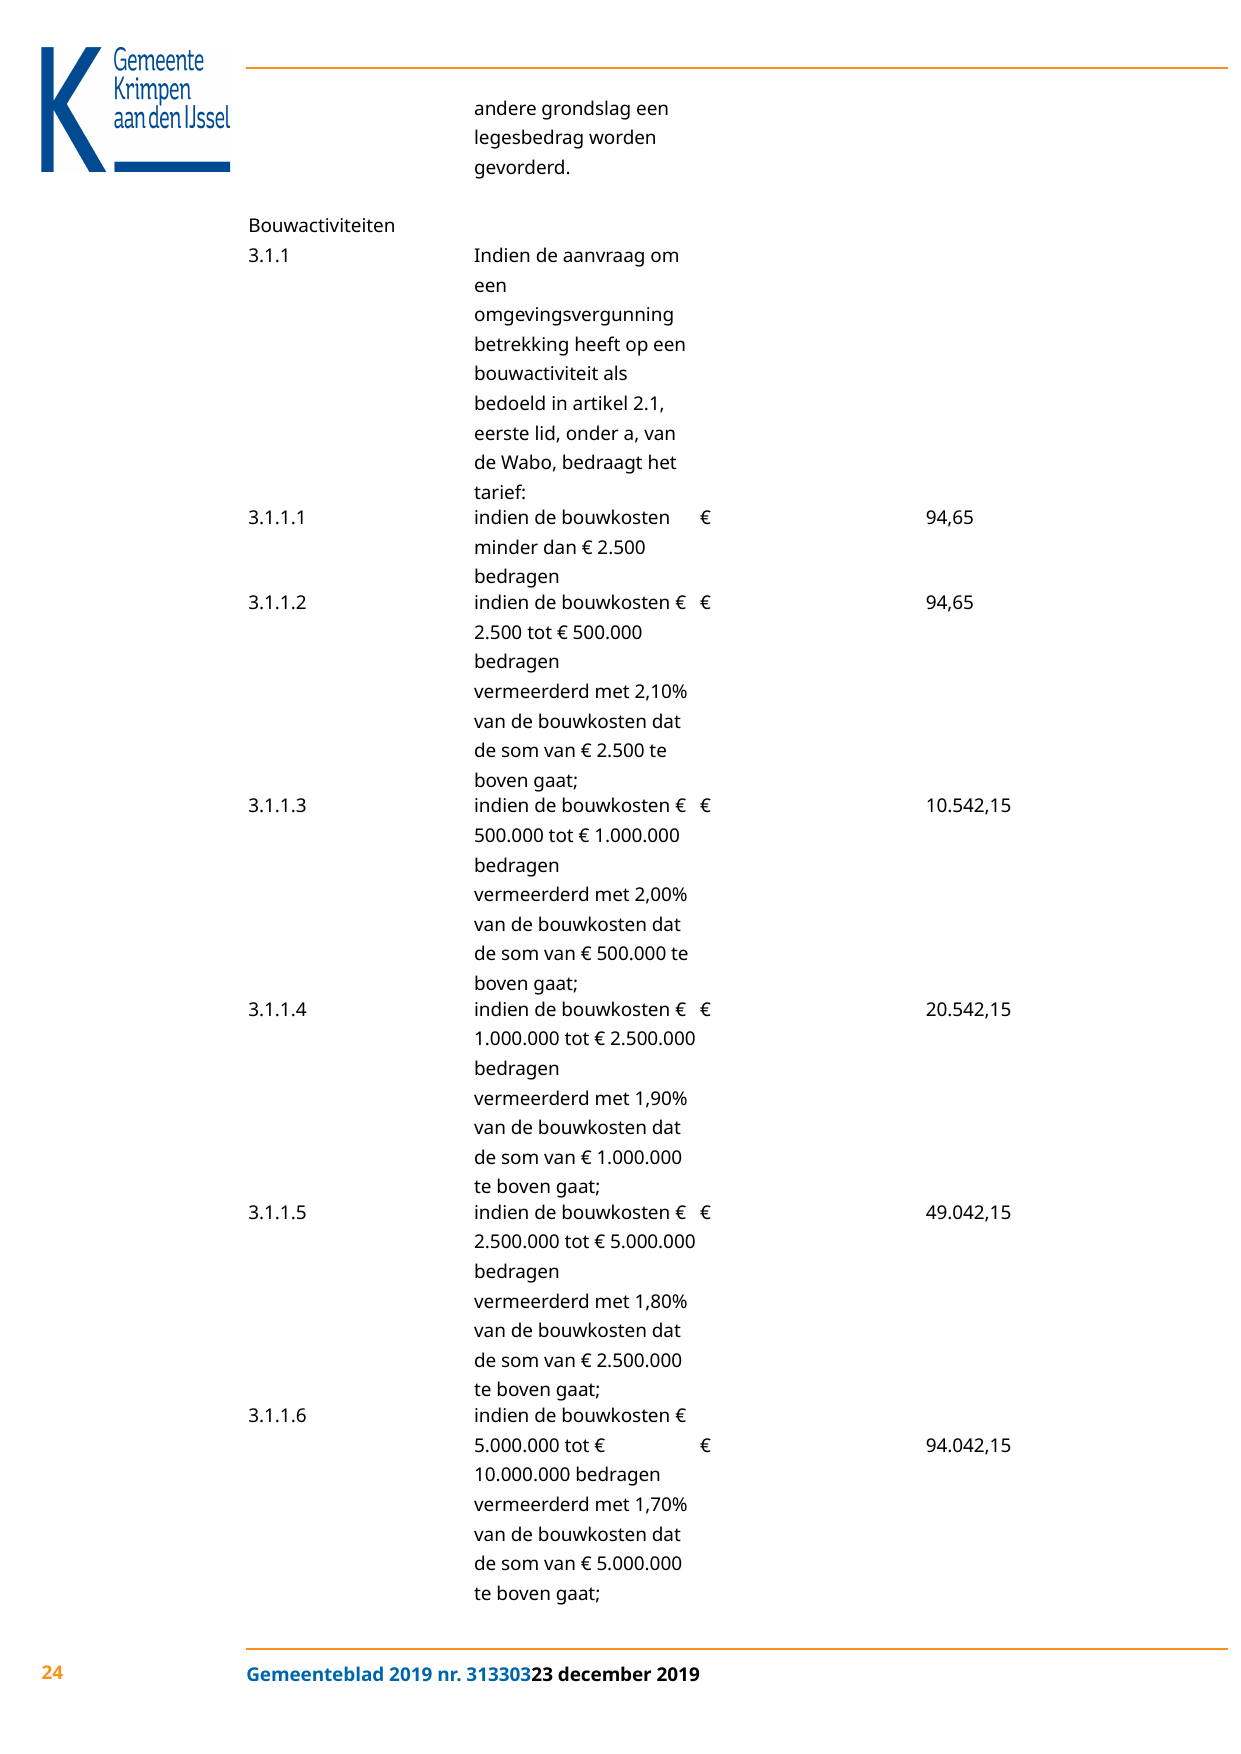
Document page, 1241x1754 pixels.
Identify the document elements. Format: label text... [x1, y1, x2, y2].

table_cell 10.542,15 [926, 793, 1152, 996]
table_cell indien de bouwkosten € 2.500.000 tot € 5.000.000 bedragen vermeerderd met 1,80% van de bouwkosten dat de som van € 2.500.000 te boven gaat; [474, 1199, 700, 1402]
table_cell € [700, 590, 926, 793]
table_header [926, 242, 1152, 504]
table_cell 3.1.1.3 [248, 793, 474, 996]
table_header 3.1.1 [248, 242, 474, 504]
table_header andere grondslag een legesbedrag worden gevorderd. [474, 95, 700, 180]
table_cell 3.1.1.1 [248, 505, 474, 589]
table_cell 94,65 [926, 505, 1152, 589]
table_cell indien de bouwkosten € 5.000.000 tot € 10.000.000 bedragen vermeerderd met 1,70% van de bouwkosten dat de som van € 5.000.000 te boven gaat; [474, 1403, 700, 1606]
table_cell 49.042,15 [926, 1199, 1152, 1402]
table_header Indien de aanvraag om een omgevingsvergunning betrekking heeft op een bouwactiviteit als bedoeld in artikel 2.1, eerste lid, onder a, van de Wabo, bedraagt het tarief: [474, 242, 700, 504]
table_header [926, 95, 1152, 180]
table_cell indien de bouwkosten minder dan € 2.500 bedragen [474, 505, 700, 589]
table_cell 3.1.1.4 [248, 996, 474, 1199]
table_cell € [700, 505, 926, 589]
table_header [700, 95, 926, 180]
table_cell 3.1.1.5 [248, 1199, 474, 1402]
table_header [700, 242, 926, 504]
table_header [248, 95, 474, 180]
table_cell indien de bouwkosten € 500.000 tot € 1.000.000 bedragen vermeerderd met 2,00% van de bouwkosten dat de som van € 500.000 te boven gaat; [474, 793, 700, 996]
table_cell indien de bouwkosten € 1.000.000 tot € 2.500.000 bedragen vermeerderd met 1,90% van de bouwkosten dat de som van € 1.000.000 te boven gaat; [474, 996, 700, 1199]
table_cell 3.1.1.2 [248, 590, 474, 793]
table_cell € [700, 996, 926, 1199]
picture [41, 47, 231, 172]
table_cell indien de bouwkosten € 2.500 tot € 500.000 bedragen vermeerderd met 2,10% van de bouwkosten dat de som van € 2.500 te boven gaat; [474, 590, 700, 793]
table_cell 3.1.1.6 [248, 1403, 474, 1606]
table_cell € [700, 1199, 926, 1402]
table_cell 20.542,15 [926, 996, 1152, 1199]
table_cell € [700, 1403, 926, 1606]
text Bouwactiviteiten [248, 212, 1152, 238]
table_cell € [700, 793, 926, 996]
table_cell 94,65 [926, 590, 1152, 793]
table_cell 94.042,15 [926, 1403, 1152, 1606]
